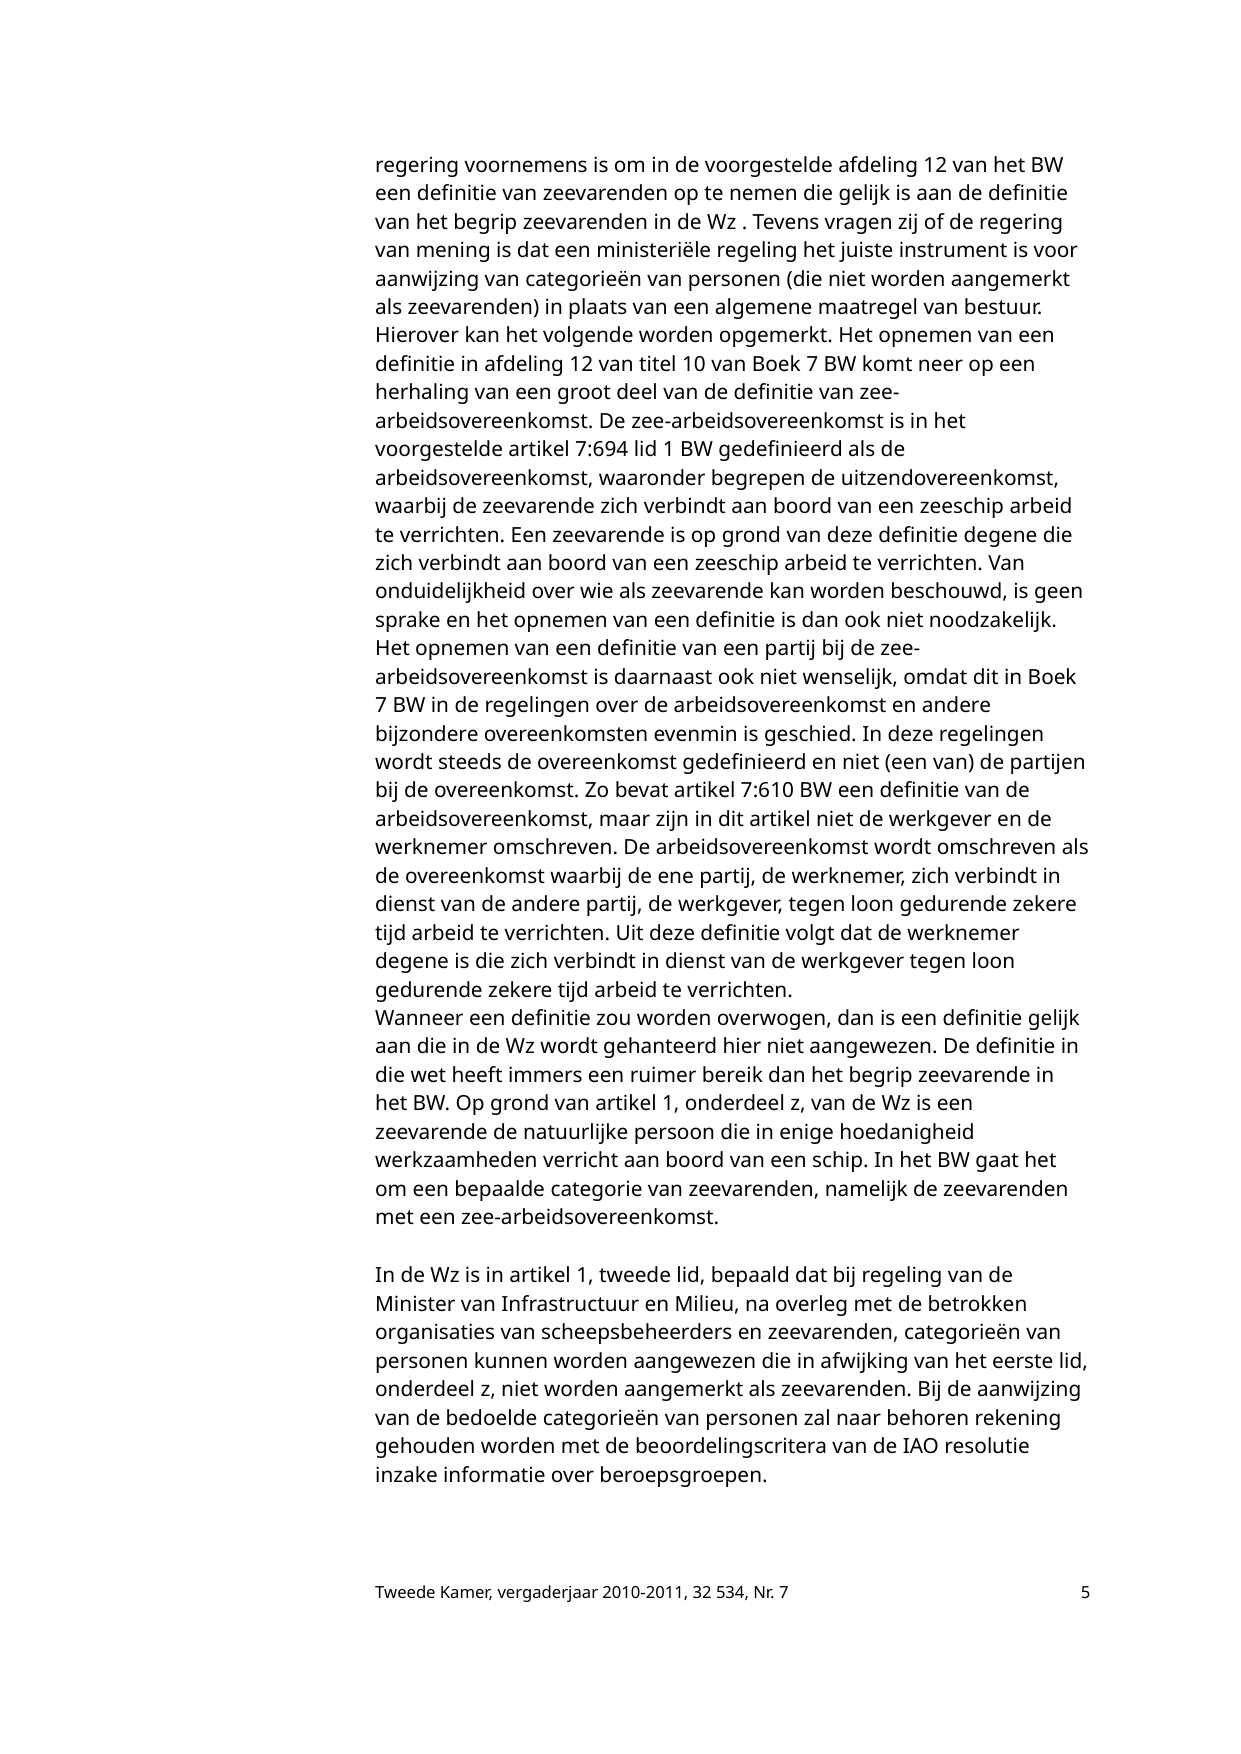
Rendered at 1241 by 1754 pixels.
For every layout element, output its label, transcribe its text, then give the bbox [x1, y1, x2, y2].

text regering voornemens is om in de voorgestelde afdeling 12 van het BW een definitie van zeevarenden op te nemen die gelijk is aan de definitie van het begrip zeevarenden in de Wz . Tevens vragen zij of de regering van mening is dat een ministeriële regeling het juiste instrument is voor aanwijzing van categorieën van personen (die niet worden aangemerkt als zeevarenden) in plaats van een algemene maatregel van bestuur. [375, 150, 1090, 321]
text Hierover kan het volgende worden opgemerkt. Het opnemen van een definitie in afdeling 12 van titel 10 van Boek 7 BW komt neer op een herhaling van een groot deel van de definitie van zee-arbeidsovereenkomst. De zee-arbeidsovereenkomst is in het voorgestelde artikel 7:694 lid 1 BW gedefinieerd als de arbeidsovereenkomst, waaronder begrepen de uitzendovereenkomst, waarbij de zeevarende zich verbindt aan boord van een zeeschip arbeid te verrichten. Een zeevarende is op grond van deze definitie degene die zich verbindt aan boord van een zeeschip arbeid te verrichten. Van onduidelijkheid over wie als zeevarende kan worden beschouwd, is geen sprake en het opnemen van een definitie is dan ook niet noodzakelijk. Het opnemen van een definitie van een partij bij de zee-arbeidsovereenkomst is daarnaast ook niet wenselijk, omdat dit in Boek 7 BW in de regelingen over de arbeidsovereenkomst en andere bijzondere overeenkomsten evenmin is geschied. In deze regelingen wordt steeds de overeenkomst gedefinieerd en niet (een van) de partijen bij de overeenkomst. Zo bevat artikel 7:610 BW een definitie van de arbeidsovereenkomst, maar zijn in dit artikel niet de werkgever en de werknemer omschreven. De arbeidsovereenkomst wordt omschreven als de overeenkomst waarbij de ene partij, de werknemer, zich verbindt in dienst van de andere partij, de werkgever, tegen loon gedurende zekere tijd arbeid te verrichten. Uit deze definitie volgt dat de werknemer degene is die zich verbindt in dienst van de werkgever tegen loon gedurende zekere tijd arbeid te verrichten. [375, 321, 1090, 1003]
text Wanneer een definitie zou worden overwogen, dan is een definitie gelijk aan die in de Wz wordt gehanteerd hier niet aangewezen. De definitie in die wet heeft immers een ruimer bereik dan het begrip zeevarende in het BW. Op grond van artikel 1, onderdeel z, van de Wz is een zeevarende de natuurlijke persoon die in enige hoedanigheid werkzaamheden verricht aan boord van een schip. In het BW gaat het om een bepaalde categorie van zeevarenden, namelijk de zeevarenden met een zee-arbeidsovereenkomst. [375, 1003, 1090, 1231]
text In de Wz is in artikel 1, tweede lid, bepaald dat bij regeling van de Minister van Infrastructuur en Milieu, na overleg met de betrokken organisaties van scheepsbeheerders en zeevarenden, categorieën van personen kunnen worden aangewezen die in afwijking van het eerste lid, onderdeel z, niet worden aangemerkt als zeevarenden. Bij de aanwijzing van de bedoelde categorieën van personen zal naar behoren rekening gehouden worden met de beoordelingscritera van de IAO resolutie inzake informatie over beroepsgroepen. [375, 1261, 1090, 1488]
